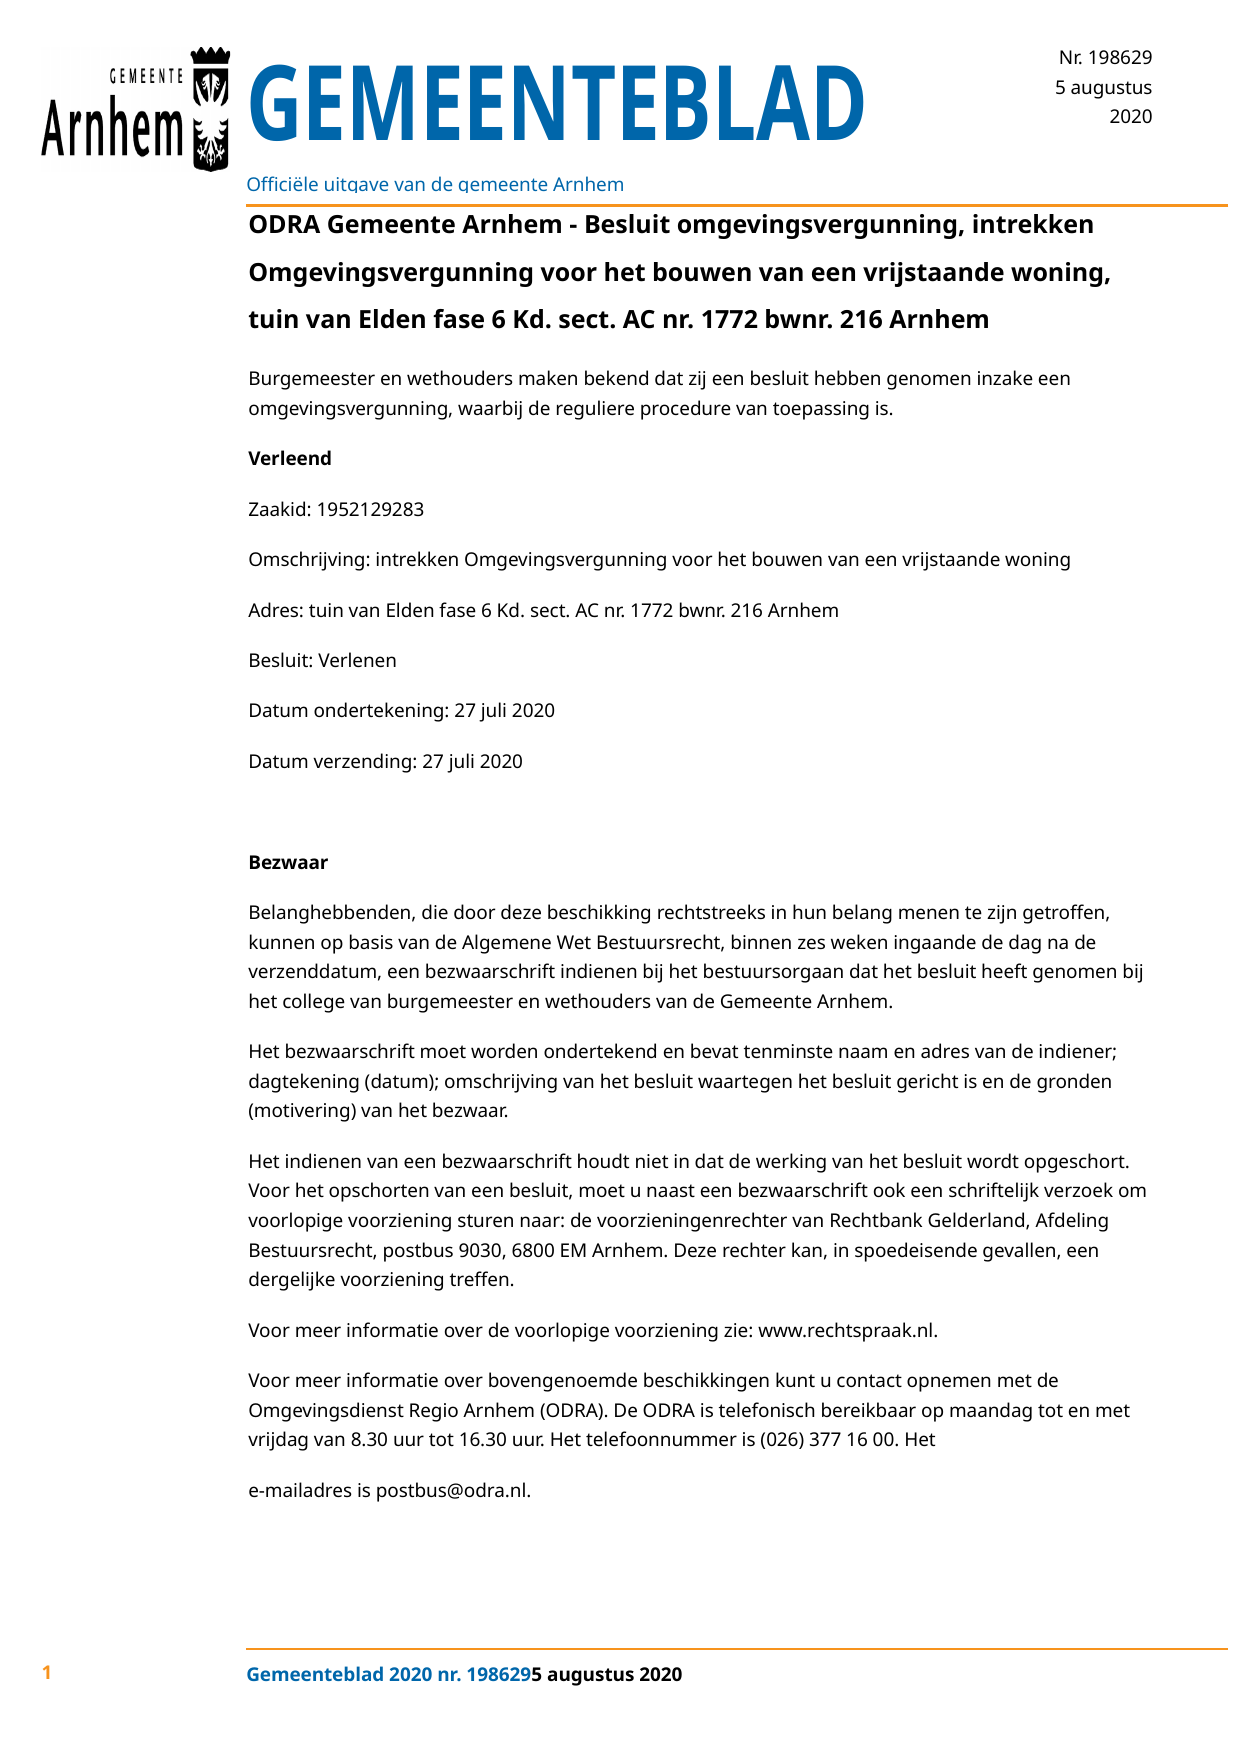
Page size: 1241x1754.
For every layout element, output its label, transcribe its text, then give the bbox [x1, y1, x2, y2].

text Adres: tuin van Elden fase 6 Kd. sect. AC nr. 1772 bwnr. 216 Arnhem [248, 597, 1152, 622]
text Voor meer informatie over de voorlopige voorziening zie: www.rechtspraak.nl. [248, 1317, 1152, 1342]
text ODRA Gemeente Arnhem - Besluit omgevingsvergunning, intrekken Omgevingsvergunning voor het bouwen van een vrijstaande woning, tuin van Elden fase 6 Kd. sect. AC nr. 1772 bwnr. 216 Arnhem [248, 207, 1152, 336]
text Omschrijving: intrekken Omgevingsvergunning voor het bouwen van een vrijstaande woning [248, 546, 1152, 572]
text Datum ondertekening: 27 juli 2020 [248, 698, 1152, 723]
text Verleend [248, 446, 1152, 471]
text Voor meer informatie over bovengenoemde beschikkingen kunt u contact opnemen met de Omgevingsdienst Regio Arnhem (ODRA). De ODRA is telefonisch bereikbaar op maandag tot en met vrijdag van 8.30 uur tot 16.30 uur. Het telefoonnummer is (026) 377 16 00. Het [248, 1367, 1152, 1452]
text Het indienen van een bezwaarschrift houdt niet in dat de werking van het besluit wordt opgeschort. Voor het opschorten van een besluit, moet u naast een bezwaarschrift ook een schriftelijk verzoek om voorlopige voorziening sturen naar: de voorzieningenrechter van Rechtbank Gelderland, Afdeling Bestuursrecht, postbus 9030, 6800 EM Arnhem. Deze rechter kan, in spoedeisende gevallen, een dergelijke voorziening treffen. [248, 1148, 1152, 1292]
text Besluit: Verlenen [248, 647, 1152, 673]
text Het bezwaarschrift moet worden ondertekend en bevat tenminste naam en adres van de indiener; dagtekening (datum); omschrijving van het besluit waartegen het besluit gericht is en de gronden (motivering) van het bezwaar. [248, 1038, 1152, 1123]
text e-mailadres is postbus@odra.nl. [248, 1477, 1152, 1502]
text Zaakid: 1952129283 [248, 496, 1152, 522]
text Belanghebbenden, die door deze beschikking rechtstreeks in hun belang menen te zijn getroffen, kunnen op basis van de Algemene Wet Bestuursrecht, binnen zes weken ingaande de dag na de verzenddatum, een bezwaarschrift indienen bij het bestuursorgaan dat het besluit heeft genomen bij het college van burgemeester en wethouders van de Gemeente Arnhem. [248, 899, 1152, 1014]
picture [41, 47, 231, 172]
text Bezwaar [248, 849, 1152, 874]
text Burgemeester en wethouders maken bekend dat zij een besluit hebben genomen inzake een omgevingsvergunning, waarbij de reguliere procedure van toepassing is. [248, 366, 1152, 421]
text Datum verzending: 27 juli 2020 [248, 748, 1152, 774]
